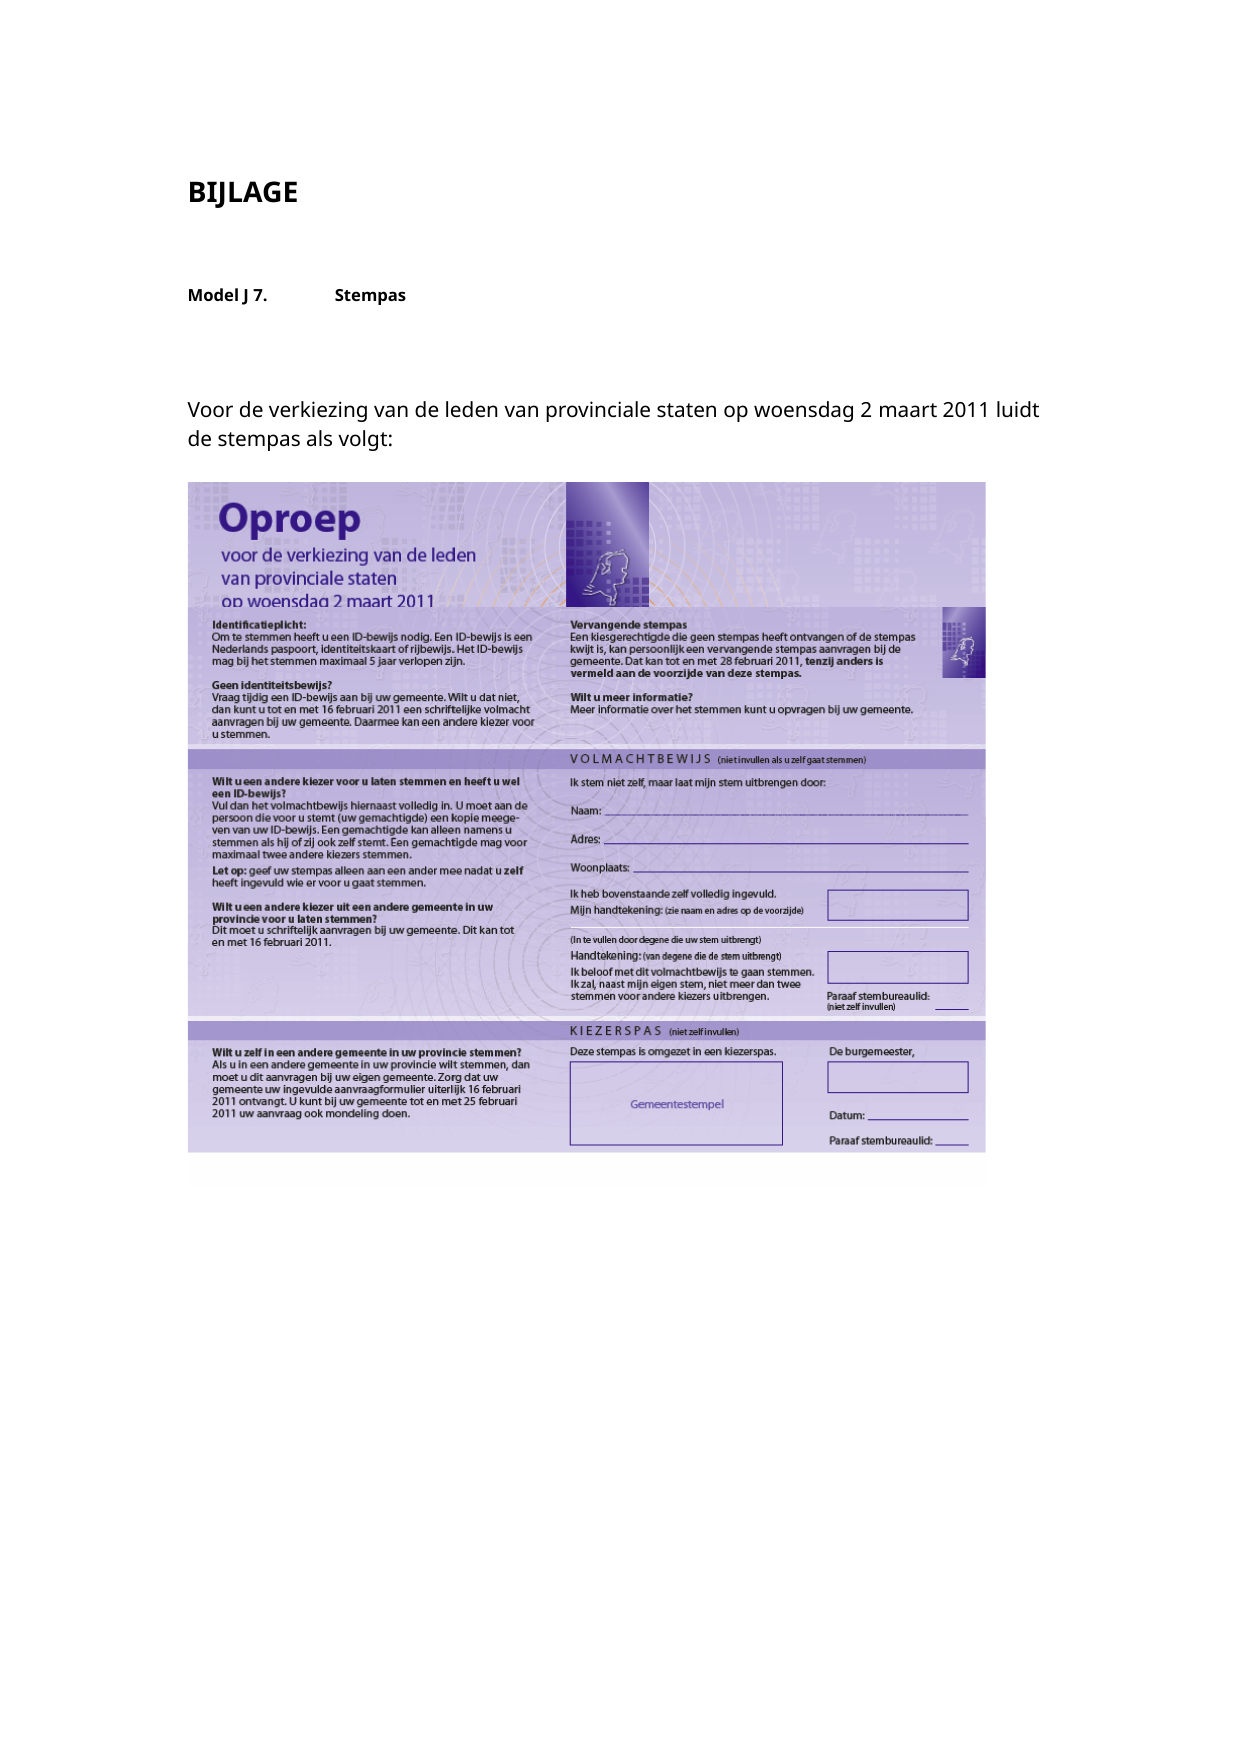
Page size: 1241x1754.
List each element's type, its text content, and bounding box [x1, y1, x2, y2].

text Voor de verkiezing van de leden van provinciale staten op woensdag 2 maart 2011 luidt de stempas als volgt: [187, 395, 1053, 452]
subtitle BIJLAGE [187, 172, 1053, 211]
table_header Model J 7. [188, 284, 334, 337]
table_header Stempas [335, 284, 1053, 337]
picture [187, 482, 986, 1186]
